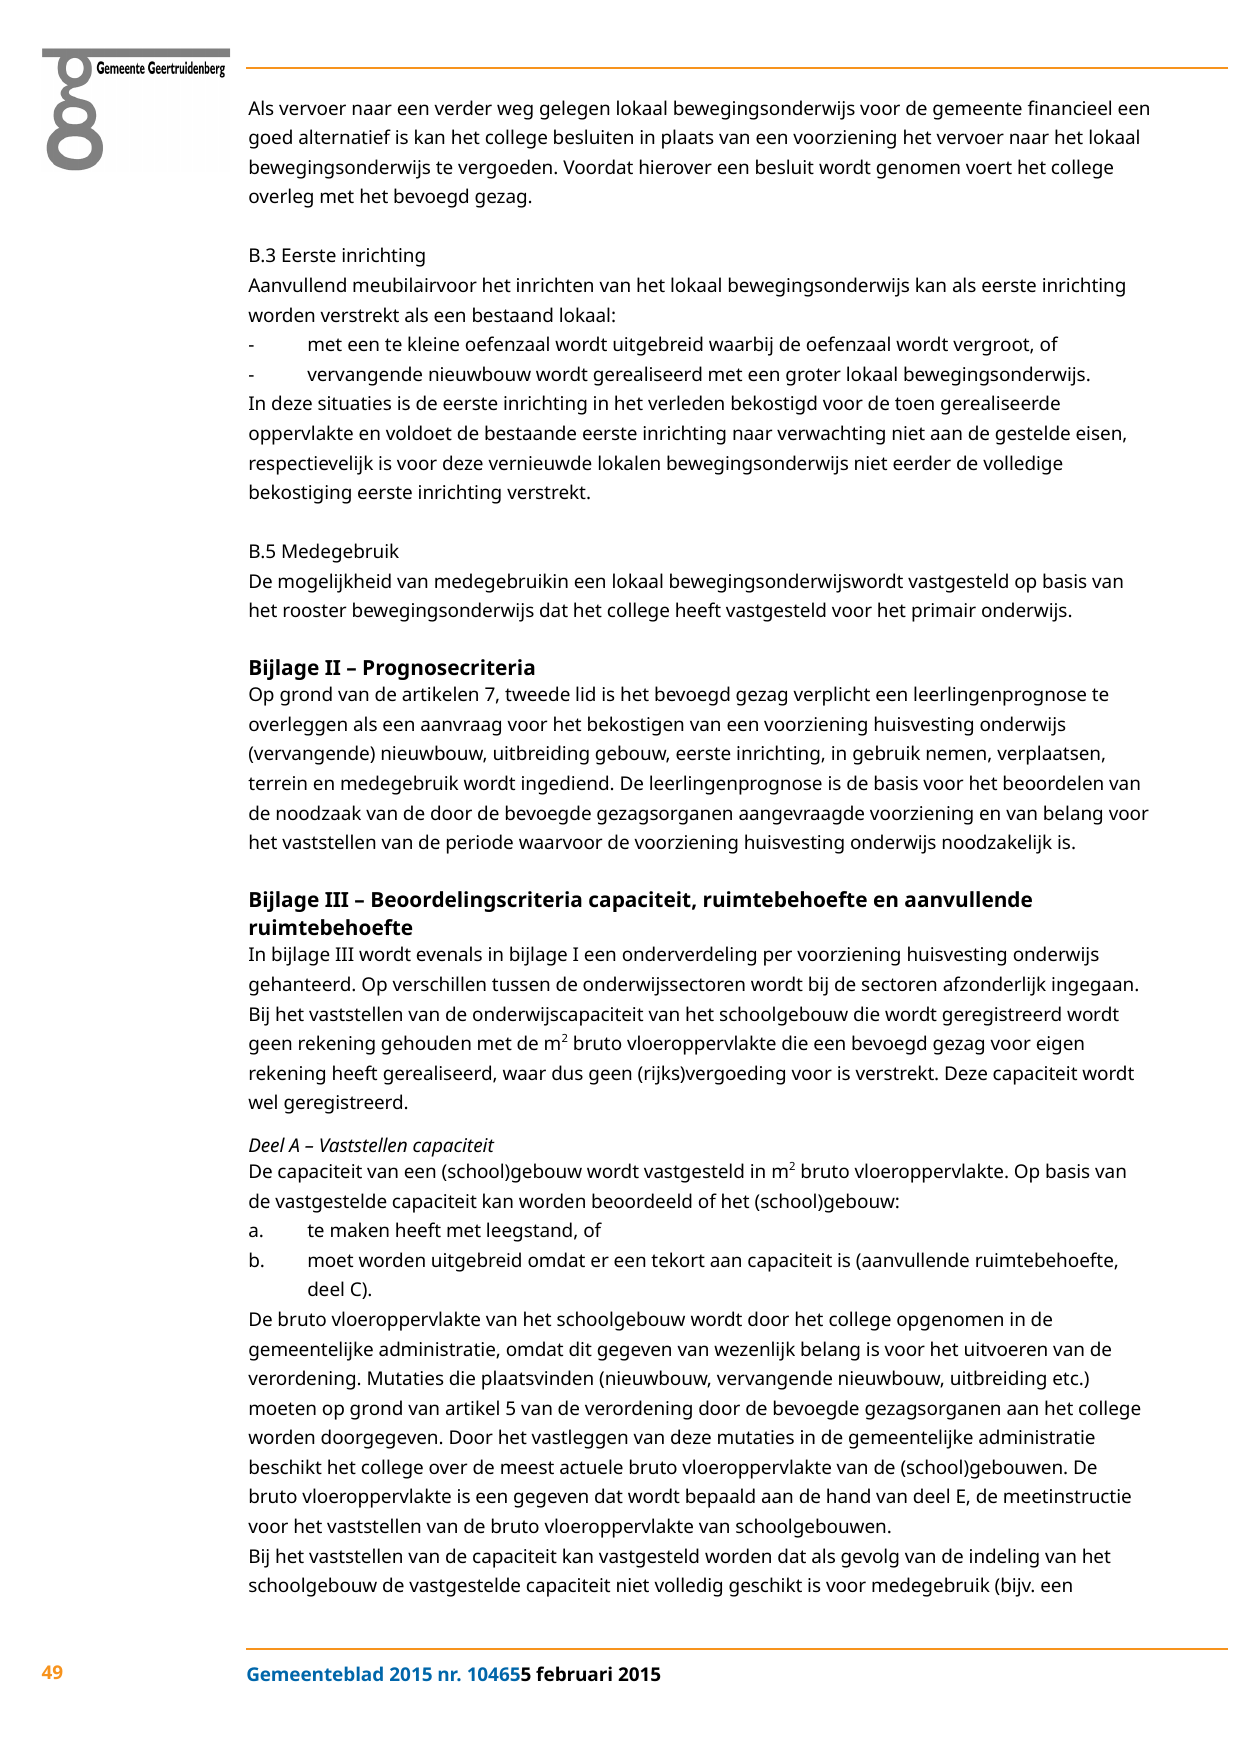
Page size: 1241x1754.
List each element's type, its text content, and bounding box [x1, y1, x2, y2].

text Bijlage II – Prognosecriteria [248, 653, 1152, 681]
text Deel A – Vaststellen capaciteit [248, 1133, 1152, 1158]
list met een te kleine oefenzaal wordt uitgebreid waarbij de oefenzaal wordt vergroot, of [248, 331, 1152, 357]
text B.3 Eerste inrichting [248, 243, 1152, 268]
text Als vervoer naar een verder weg gelegen lokaal bewegingsonderwijs voor de gemeente financieel een goed alternatief is kan het college besluiten in plaats van een voorziening het vervoer naar het lokaal bewegingsonderwijs te vergoeden. Voordat hierover een besluit wordt genomen voert het college overleg met het bevoegd gezag. [248, 95, 1152, 209]
picture [41, 47, 231, 172]
text B.5 Medegebruik [248, 538, 1152, 564]
list moet worden uitgebreid omdat er een tekort aan capaciteit is (aanvullende ruimtebehoefte, deel C). [248, 1247, 1152, 1302]
list vervangende nieuwbouw wordt gerealiseerd met een groter lokaal bewegingsonderwijs. [248, 361, 1152, 387]
text Aanvullend meubilairvoor het inrichten van het lokaal bewegingsonderwijs kan als eerste inrichting worden verstrekt als een bestaand lokaal: [248, 272, 1152, 328]
text In bijlage III wordt evenals in bijlage I een onderverdeling per voorziening huisvesting onderwijs gehanteerd. Op verschillen tussen de onderwijssectoren wordt bij de sectoren afzonderlijk ingegaan. [248, 942, 1152, 997]
text De capaciteit van een (school)gebouw wordt vastgesteld in m2 bruto vloeroppervlakte. Op basis van de vastgestelde capaciteit kan worden beoordeeld of het (school)gebouw: [248, 1158, 1152, 1214]
text Bij het vaststellen van de capaciteit kan vastgesteld worden dat als gevolg van de indeling van het schoolgebouw de vastgestelde capaciteit niet volledig geschikt is voor medegebruik (bijv. een [248, 1543, 1152, 1598]
list te maken heeft met leegstand, of [248, 1217, 1152, 1243]
text Bijlage III – Beoordelingscriteria capaciteit, ruimtebehoefte en aanvullende ruimtebehoefte [248, 885, 1152, 942]
text In deze situaties is de eerste inrichting in het verleden bekostigd voor de toen gerealiseerde oppervlakte en voldoet de bestaande eerste inrichting naar verwachting niet aan de gestelde eisen, respectievelijk is voor deze vernieuwde lokalen bewegingsonderwijs niet eerder de volledige bekostiging eerste inrichting verstrekt. [248, 391, 1152, 505]
text Op grond van de artikelen 7, tweede lid is het bevoegd gezag verplicht een leerlingenprognose te overleggen als een aanvraag voor het bekostigen van een voorziening huisvesting onderwijs (vervangende) nieuwbouw, uitbreiding gebouw, eerste inrichting, in gebruik nemen, verplaatsen, terrein en medegebruik wordt ingediend. De leerlingenprognose is de basis voor het beoordelen van de noodzaak van de door de bevoegde gezagsorganen aangevraagde voorziening en van belang voor het vaststellen van de periode waarvoor de voorziening huisvesting onderwijs noodzakelijk is. [248, 681, 1152, 855]
text De mogelijkheid van medegebruikin een lokaal bewegingsonderwijswordt vastgesteld op basis van het rooster bewegingsonderwijs dat het college heeft vastgesteld voor het primair onderwijs. [248, 568, 1152, 623]
text Bij het vaststellen van de onderwijscapaciteit van het schoolgebouw die wordt geregistreerd wordt geen rekening gehouden met de m2 bruto vloeroppervlakte die een bevoegd gezag voor eigen rekening heeft gerealiseerd, waar dus geen (rijks)vergoeding voor is verstrekt. Deze capaciteit wordt wel geregistreerd. [248, 1001, 1152, 1115]
text De bruto vloeroppervlakte van het schoolgebouw wordt door het college opgenomen in de gemeentelijke administratie, omdat dit gegeven van wezenlijk belang is voor het uitvoeren van de verordening. Mutaties die plaatsvinden (nieuwbouw, vervangende nieuwbouw, uitbreiding etc.) moeten op grond van artikel 5 van de verordening door de bevoegde gezagsorganen aan het college worden doorgegeven. Door het vastleggen van deze mutaties in de gemeentelijke administratie beschikt het college over de meest actuele bruto vloeroppervlakte van de (school)gebouwen. De bruto vloeroppervlakte is een gegeven dat wordt bepaald aan de hand van deel E, de meetinstructie voor het vaststellen van de bruto vloeroppervlakte van schoolgebouwen. [248, 1306, 1152, 1539]
